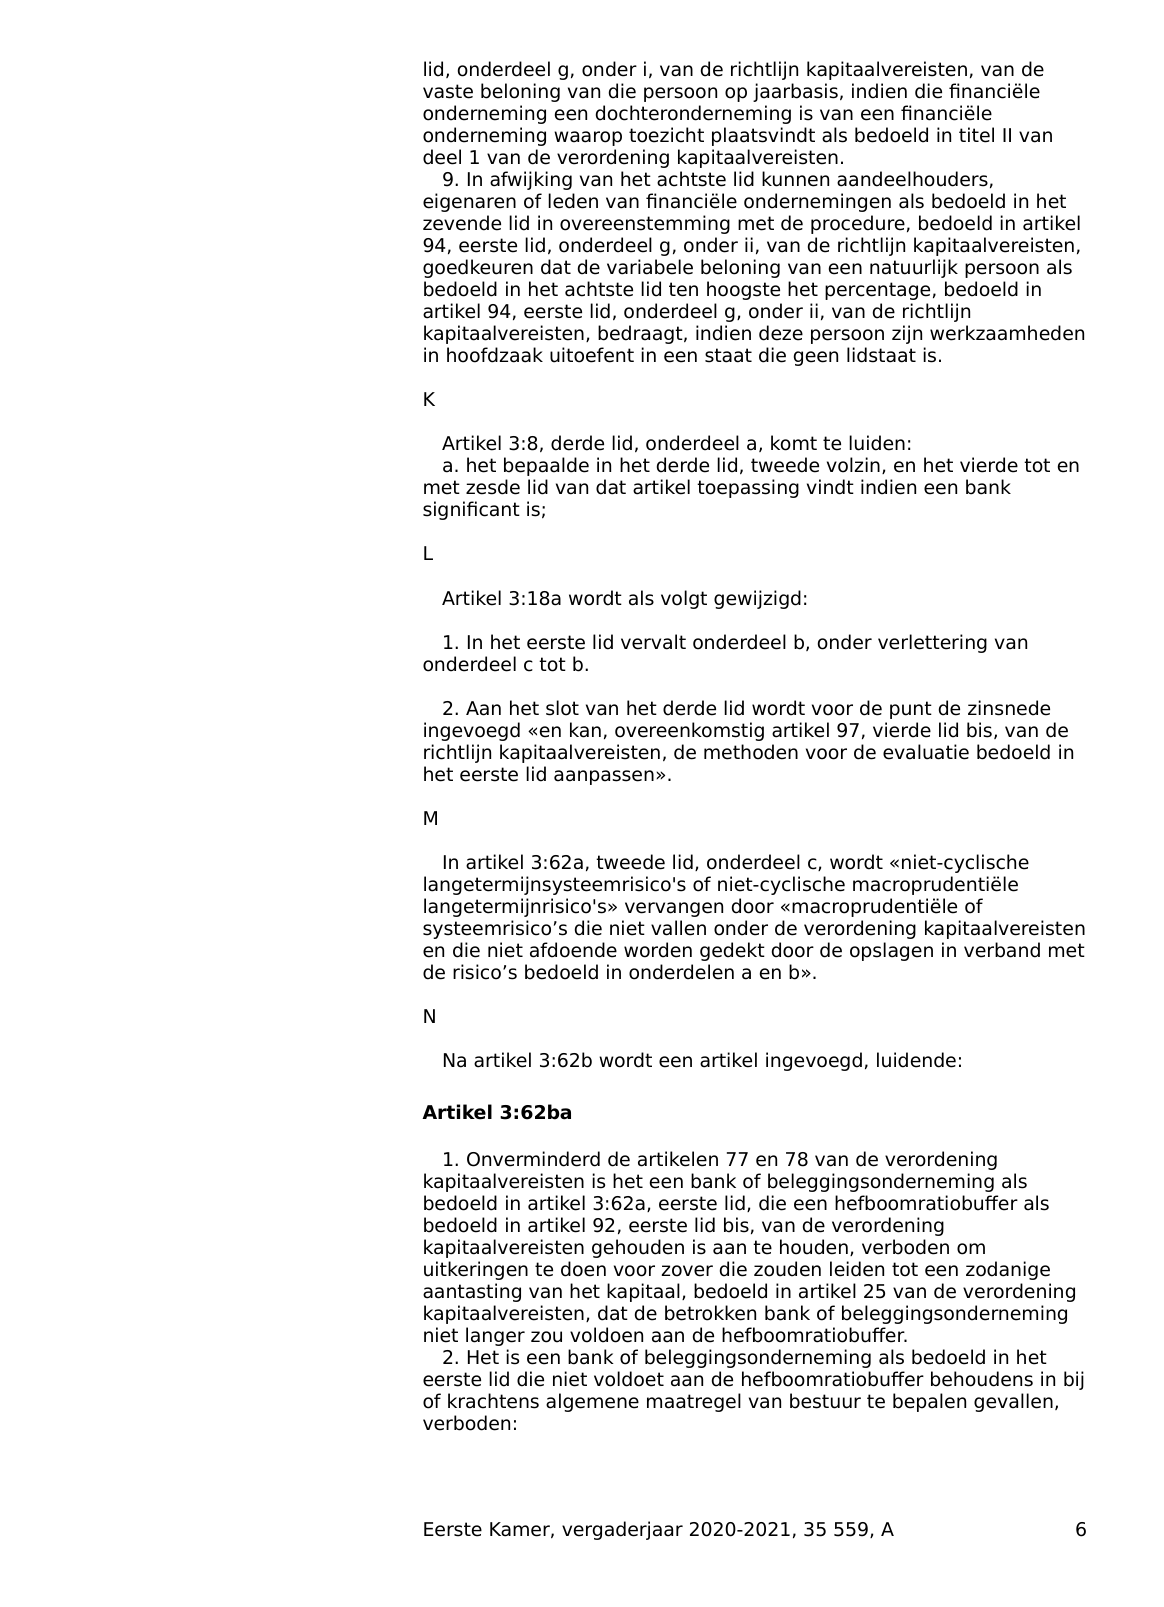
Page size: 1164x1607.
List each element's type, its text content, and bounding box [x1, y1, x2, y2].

text Na artikel 3:62b wordt een artikel ingevoegd, luidende: [422, 1050, 1087, 1072]
text 1. In het eerste lid vervalt onderdeel b, onder verlettering van onderdeel c tot b. [422, 632, 1087, 676]
text Artikel 3:8, derde lid, onderdeel a, komt te luiden: [422, 433, 1087, 455]
text M [422, 808, 1087, 830]
text lid, onderdeel g, onder i, van de richtlijn kapitaalvereisten, van de vaste beloning van die persoon op jaarbasis, indien die financiële onderneming een dochteronderneming is van een financiële onderneming waarop toezicht plaatsvindt als bedoeld in titel II van deel 1 van de verordening kapitaalvereisten. [422, 59, 1087, 169]
text 9. In afwijking van het achtste lid kunnen aandeelhouders, eigenaren of leden van financiële ondernemingen als bedoeld in het zevende lid in overeenstemming met de procedure, bedoeld in artikel 94, eerste lid, onderdeel g, onder ii, van de richtlijn kapitaalvereisten, goedkeuren dat de variabele beloning van een natuurlijk persoon als bedoeld in het achtste lid ten hoogste het percentage, bedoeld in artikel 94, eerste lid, onderdeel g, onder ii, van de richtlijn kapitaalvereisten, bedraagt, indien deze persoon zijn werkzaamheden in hoofdzaak uitoefent in een staat die geen lidstaat is. [422, 169, 1087, 367]
text K [422, 389, 1087, 411]
text Artikel 3:18a wordt als volgt gewijzigd: [422, 587, 1087, 609]
text a. het bepaalde in het derde lid, tweede volzin, en het vierde tot en met zesde lid van dat artikel toepassing vindt indien een bank significant is; [422, 455, 1087, 521]
subtitle Artikel 3:62ba [422, 1102, 1087, 1124]
text 2. Aan het slot van het derde lid wordt voor de punt de zinsnede ingevoegd «en kan, overeenkomstig artikel 97, vierde lid bis, van de richtlijn kapitaalvereisten, de methoden voor de evaluatie bedoeld in het eerste lid aanpassen». [422, 698, 1087, 786]
text In artikel 3:62a, tweede lid, onderdeel c, wordt «niet-cyclische langetermijnsysteemrisico's of niet-cyclische macroprudentiële langetermijnrisico's» vervangen door «macroprudentiële of systeemrisico’s die niet vallen onder de verordening kapitaalvereisten en die niet afdoende worden gedekt door de opslagen in verband met de risico’s bedoeld in onderdelen a en b». [422, 852, 1087, 984]
text L [422, 543, 1087, 565]
text 2. Het is een bank of beleggingsonderneming als bedoeld in het eerste lid die niet voldoet aan de hefboomratiobuffer behoudens in bij of krachtens algemene maatregel van bestuur te bepalen gevallen, verboden: [422, 1347, 1087, 1435]
text 1. Onverminderd de artikelen 77 en 78 van de verordening kapitaalvereisten is het een bank of beleggingsonderneming als bedoeld in artikel 3:62a, eerste lid, die een hefboomratiobuffer als bedoeld in artikel 92, eerste lid bis, van de verordening kapitaalvereisten gehouden is aan te houden, verboden om uitkeringen te doen voor zover die zouden leiden tot een zodanige aantasting van het kapitaal, bedoeld in artikel 25 van de verordening kapitaalvereisten, dat de betrokken bank of beleggingsonderneming niet langer zou voldoen aan de hefboomratiobuffer. [422, 1149, 1087, 1347]
text N [422, 1006, 1087, 1028]
